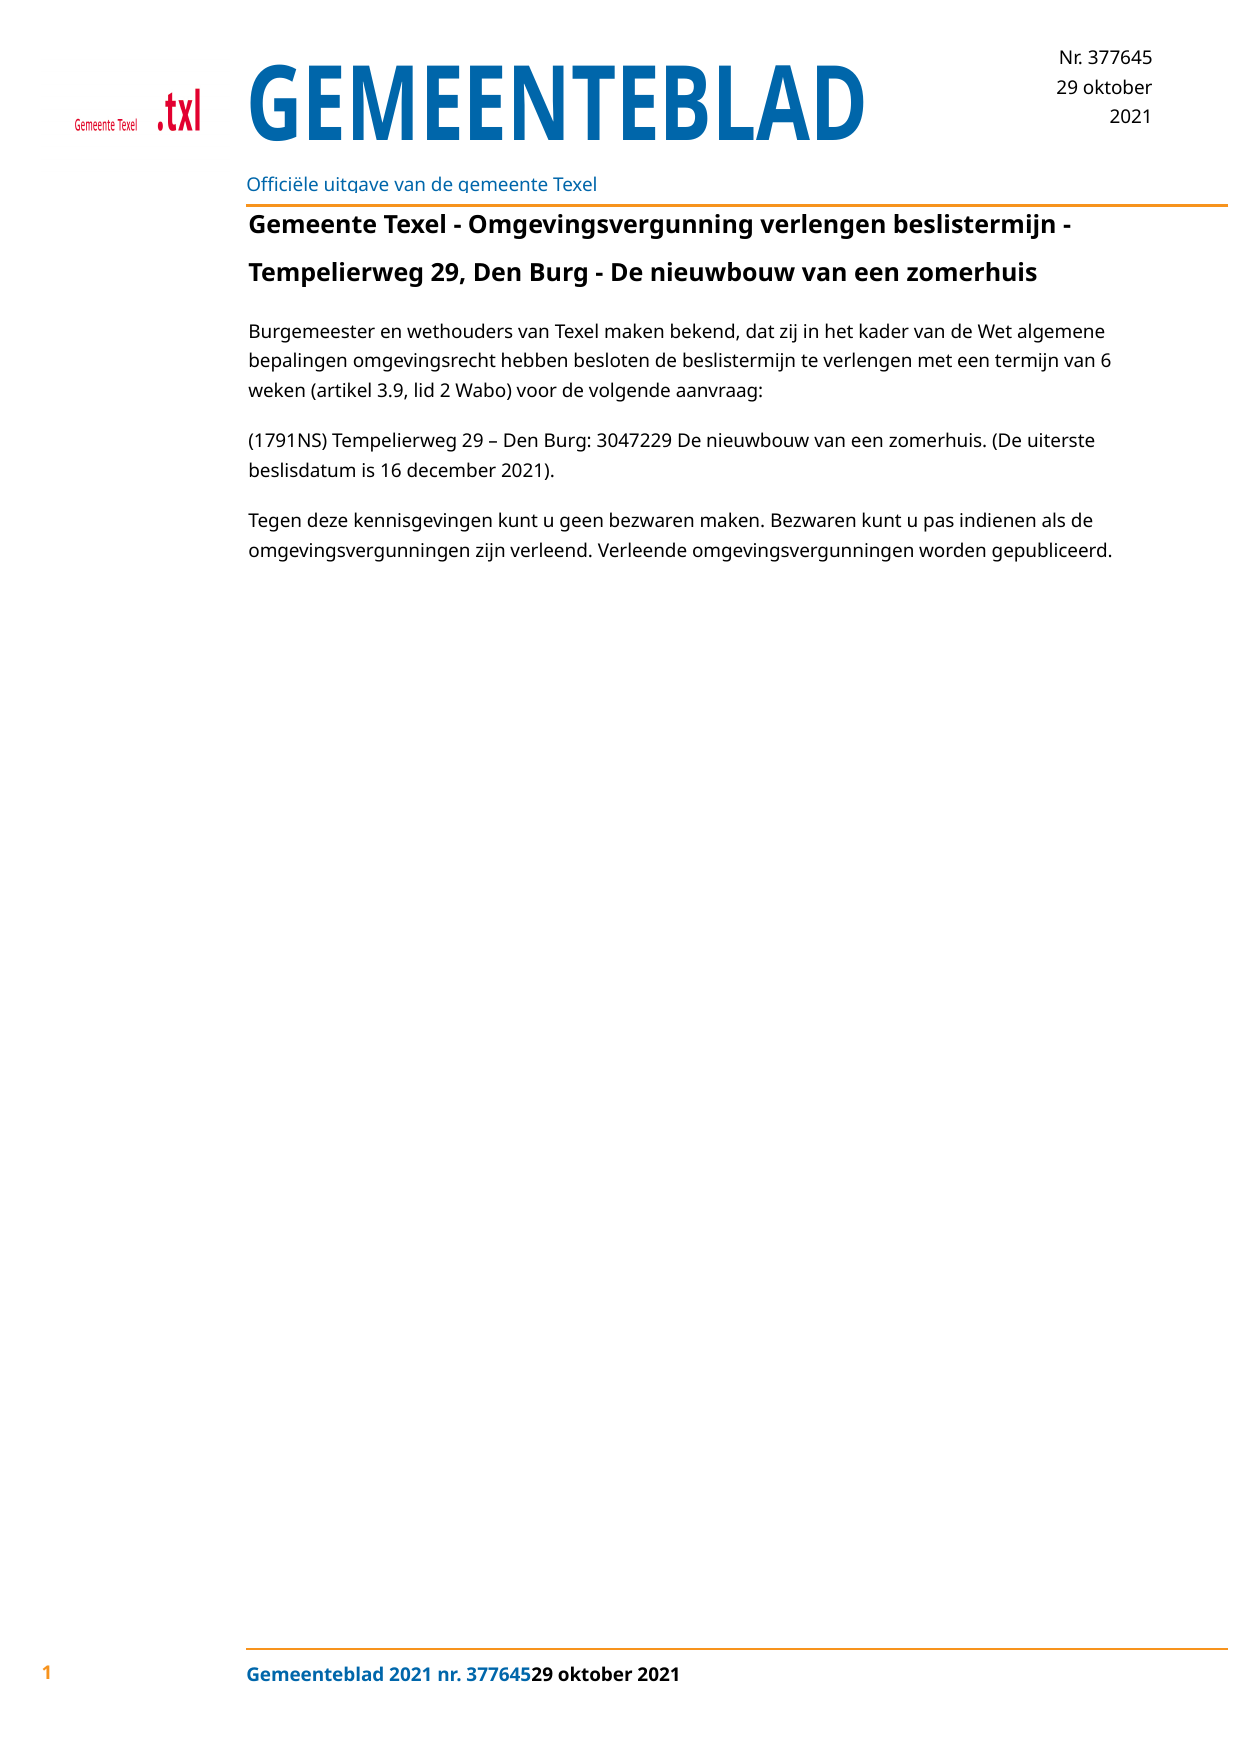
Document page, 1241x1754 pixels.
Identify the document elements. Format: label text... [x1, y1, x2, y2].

text Gemeente Texel - Omgevingsvergunning verlengen beslistermijn - Tempelierweg 29, Den Burg - De nieuwbouw van een zomerhuis [248, 207, 1152, 288]
text (1791NS) Tempelierweg 29 – Den Burg: 3047229 De nieuwbouw van een zomerhuis. (De uiterste beslisdatum is 16 december 2021). [248, 427, 1152, 483]
text Burgemeester en wethouders van Texel maken bekend, dat zij in het kader van de Wet algemene bepalingen omgevingsrecht hebben besloten de beslistermijn te verlengen met een termijn van 6 weken (artikel 3.9, lid 2 Wabo) voor de volgende aanvraag: [248, 318, 1152, 403]
picture [41, 47, 231, 172]
text Tegen deze kennisgevingen kunt u geen bezwaren maken. Bezwaren kunt u pas indienen als de omgevingsvergunningen zijn verleend. Verleende omgevingsvergunningen worden gepubliceerd. [248, 507, 1152, 563]
